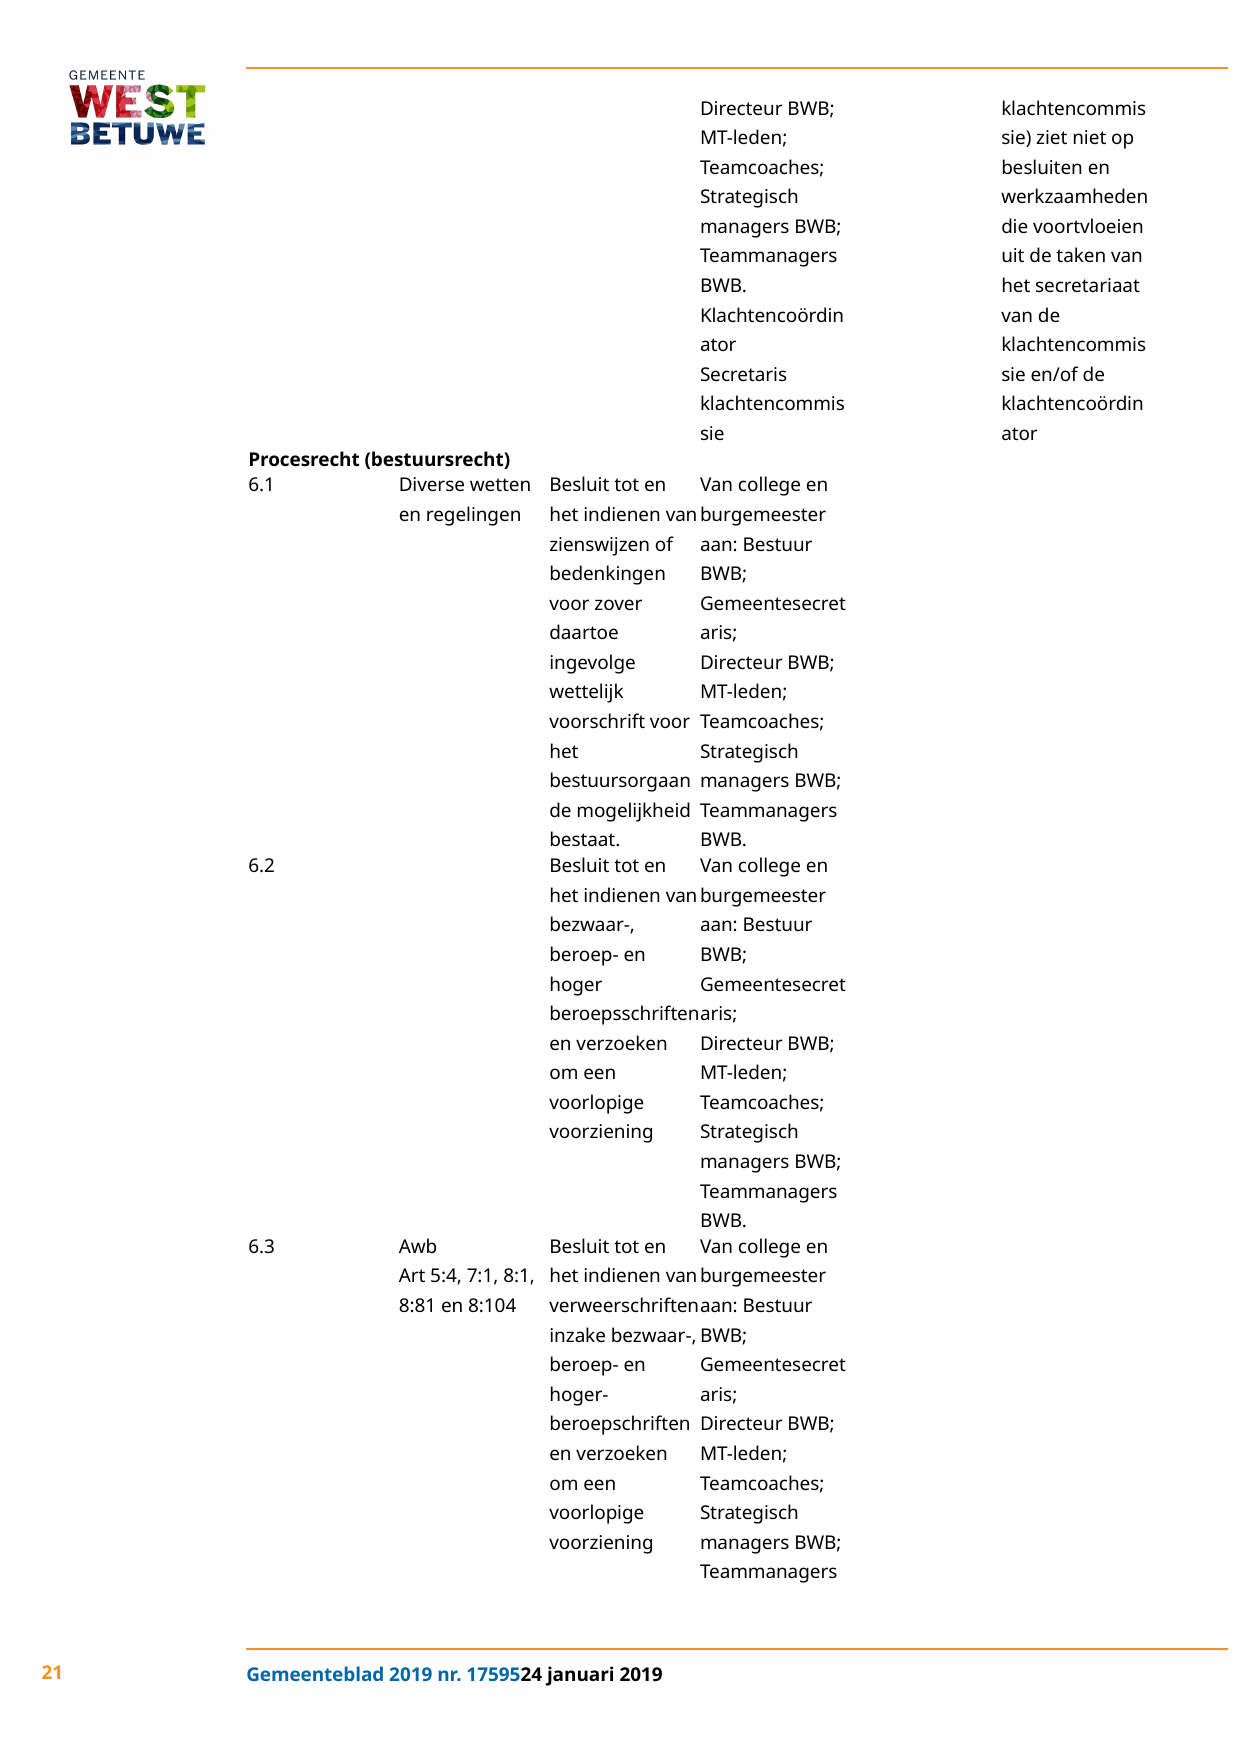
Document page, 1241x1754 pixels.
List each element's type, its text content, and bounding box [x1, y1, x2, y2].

table_cell [850, 95, 1001, 446]
table_cell Van college en burgemeester aan: Bestuur BWB; Gemeentesecretaris; Directeur BWB; MT-leden; Teamcoaches; Strategisch managers BWB; Teammanagers [700, 1233, 850, 1584]
table_cell 6.1 [248, 472, 398, 852]
table_cell Van college en burgemeester aan: Bestuur BWB; Gemeentesecretaris; Directeur BWB; MT-leden; Teamcoaches; Strategisch managers BWB; Teammanagers BWB. [700, 853, 850, 1233]
table_cell Besluit tot en het indienen van bezwaar-, beroep- en hoger beroepsschriften en verzoeken om een voorlopige voorziening [549, 853, 700, 1233]
table_cell [399, 95, 549, 446]
table_cell Van college en burgemeester aan: Bestuur BWB; Gemeentesecretaris; Directeur BWB; MT-leden; Teamcoaches; Strategisch managers BWB; Teammanagers BWB. [700, 472, 850, 852]
table_cell Awb Art 5:4, 7:1, 8:1, 8:81 en 8:104 [399, 1233, 549, 1584]
table_cell 6.3 [248, 1233, 398, 1584]
table_cell [850, 472, 1001, 852]
picture [41, 47, 231, 172]
table_cell Besluit tot en het indienen van zienswijzen of bedenkingen voor zover daartoe ingevolge wettelijk voorschrift voor het bestuursorgaan de mogelijkheid bestaat. [549, 472, 700, 852]
table_cell Besluit tot en het indienen van verweerschriften inzake bezwaar-, beroep- en hoger-beroepschriften en verzoeken om een voorlopige voorziening [549, 1233, 700, 1584]
table_cell Procesrecht (bestuursrecht) [248, 446, 1152, 472]
table_cell Diverse wetten en regelingen [399, 472, 549, 852]
table_cell [399, 853, 549, 1233]
table_cell [248, 95, 398, 446]
table_cell [1001, 472, 1152, 852]
table_cell [549, 95, 700, 446]
table_cell [850, 1233, 1001, 1584]
table_cell [1001, 1233, 1152, 1584]
table_cell [850, 853, 1001, 1233]
table_cell Directeur BWB; MT-leden; Teamcoaches; Strategisch managers BWB; Teammanagers BWB. Klachtencoördinator Secretaris klachtencommissie [700, 95, 850, 446]
table_cell [1001, 853, 1152, 1233]
table_cell klachtencommissie) ziet niet op besluiten en werkzaamheden die voortvloeien uit de taken van het secretariaat van de klachtencommissie en/of de klachtencoördinator [1001, 95, 1152, 446]
table_cell 6.2 [248, 853, 398, 1233]
